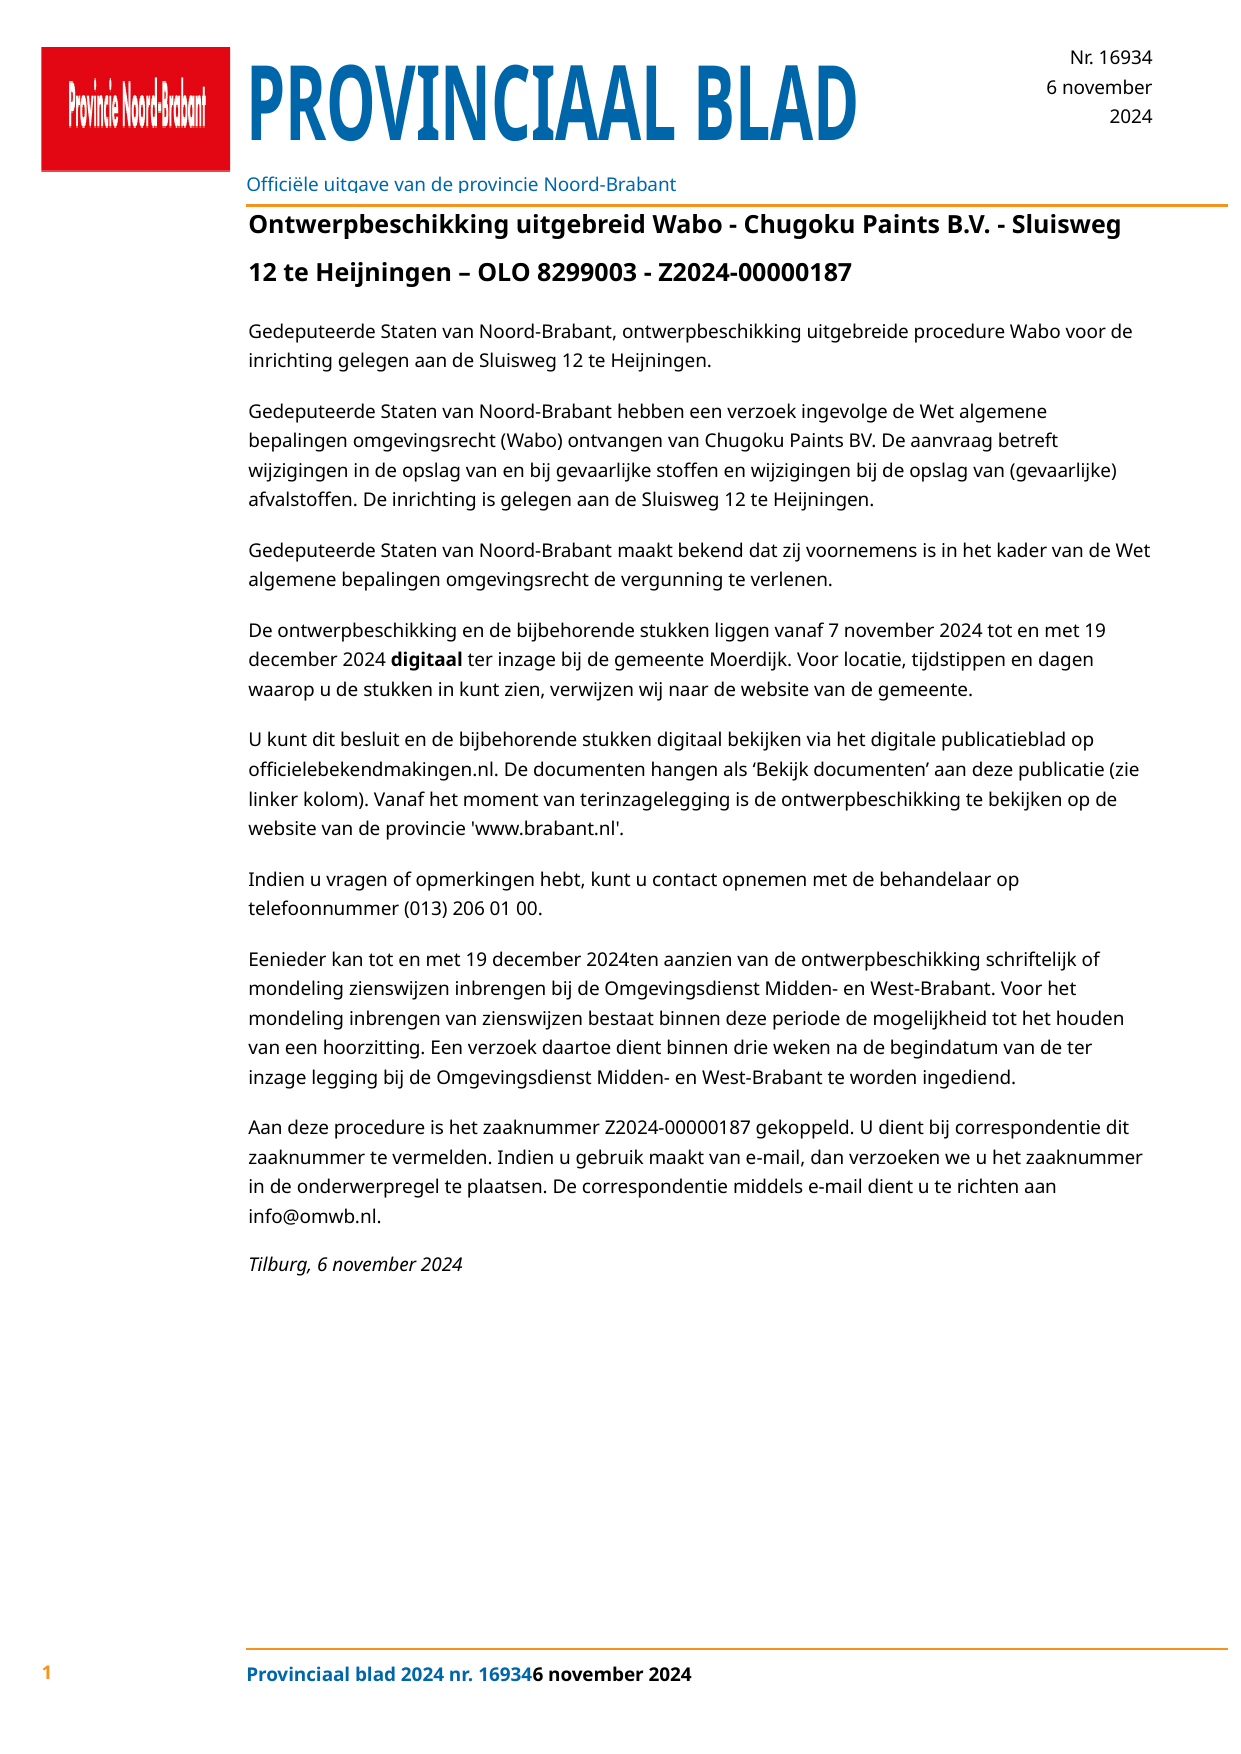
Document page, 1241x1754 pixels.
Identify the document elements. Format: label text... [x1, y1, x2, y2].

text Gedeputeerde Staten van Noord-Brabant, ontwerpbeschikking uitgebreide procedure Wabo voor de inrichting gelegen aan de Sluisweg 12 te Heijningen. [248, 318, 1152, 373]
text U kunt dit besluit en de bijbehorende stukken digitaal bekijken via het digitale publicatieblad op officielebekendmakingen.nl. De documenten hangen als ‘Bekijk documenten’ aan deze publicatie (zie linker kolom). Vanaf het moment van terinzagelegging is de ontwerpbeschikking te bekijken op de website van de provincie 'www.brabant.nl'. [248, 727, 1152, 841]
text Indien u vragen of opmerkingen hebt, kunt u contact opnemen met de behandelaar op telefoonnummer (013) 206 01 00. [248, 866, 1152, 921]
text Aan deze procedure is het zaaknummer Z2024-00000187 gekoppeld. U dient bij correspondentie dit zaaknummer te vermelden. Indien u gebruik maakt van e-mail, dan verzoeken we u het zaaknummer in de onderwerpregel te plaatsen. De correspondentie middels e-mail dient u te richten aan info@omwb.nl. [248, 1114, 1152, 1229]
text Gedeputeerde Staten van Noord-Brabant maakt bekend dat zij voornemens is in het kader van de Wet algemene bepalingen omgevingsrecht de vergunning te verlenen. [248, 537, 1152, 592]
text De ontwerpbeschikking en de bijbehorende stukken liggen vanaf 7 november 2024 tot en met 19 december 2024 digitaal ter inzage bij de gemeente Moerdijk. Voor locatie, tijdstippen en dagen waarop u de stukken in kunt zien, verwijzen wij naar de website van de gemeente. [248, 617, 1152, 702]
text Gedeputeerde Staten van Noord-Brabant hebben een verzoek ingevolge de Wet algemene bepalingen omgevingsrecht (Wabo) ontvangen van Chugoku Paints BV. De aanvraag betreft wijzigingen in de opslag van en bij gevaarlijke stoffen en wijzigingen bij de opslag van (gevaarlijke) afvalstoffen. De inrichting is gelegen aan de Sluisweg 12 te Heijningen. [248, 398, 1152, 512]
text Eenieder kan tot en met 19 december 2024ten aanzien van de ontwerpbeschikking schriftelijk of mondeling zienswijzen inbrengen bij de Omgevingsdienst Midden- en West-Brabant. Voor het mondeling inbrengen van zienswijzen bestaat binnen deze periode de mogelijkheid tot het houden van een hoorzitting. Een verzoek daartoe dient binnen drie weken na de begindatum van de ter inzage legging bij de Omgevingsdienst Midden- en West-Brabant te worden ingediend. [248, 946, 1152, 1090]
text Tilburg, 6 november 2024 [248, 1251, 1152, 1277]
picture [41, 47, 231, 172]
text Ontwerpbeschikking uitgebreid Wabo - Chugoku Paints B.V. - Sluisweg 12 te Heijningen – OLO 8299003 - Z2024-00000187 [248, 207, 1152, 288]
